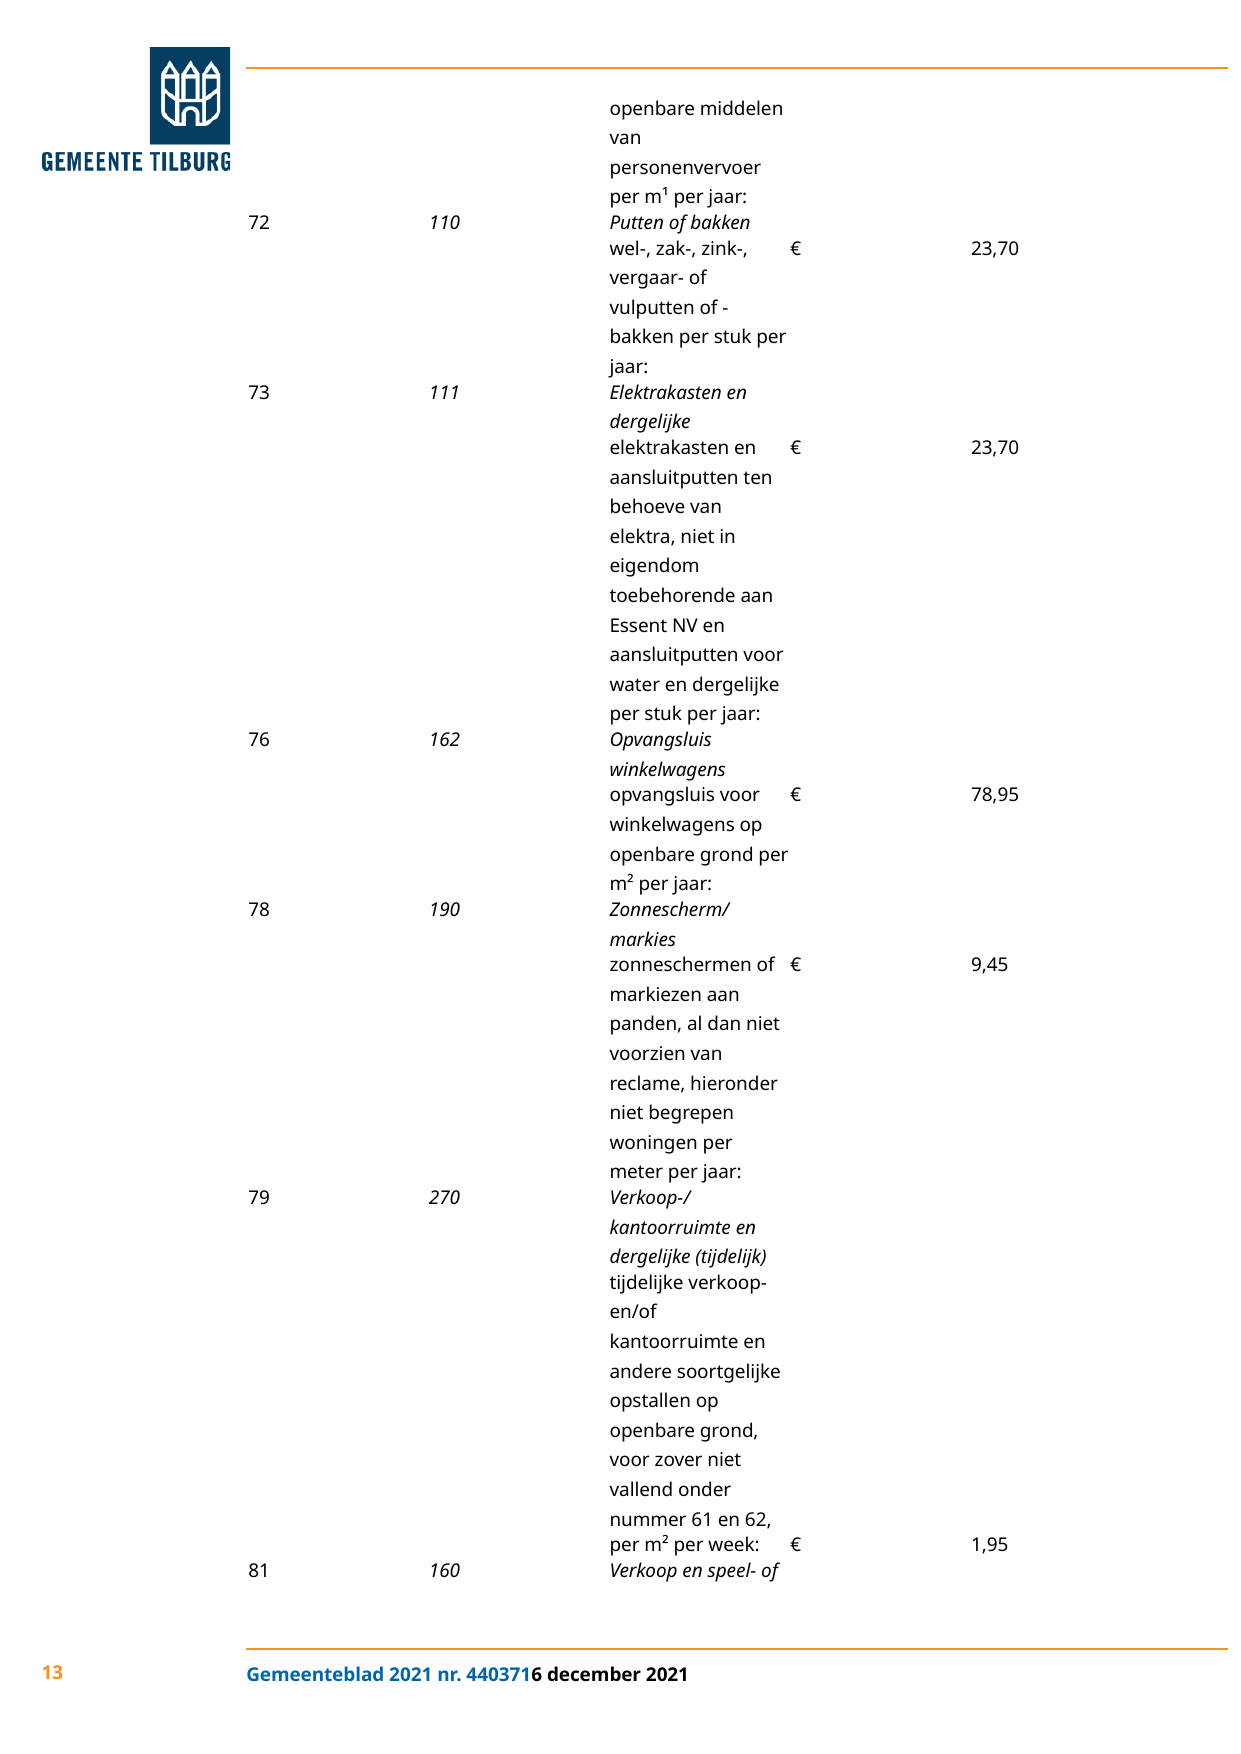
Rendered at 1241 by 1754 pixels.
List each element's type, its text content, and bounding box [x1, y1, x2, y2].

table_cell [790, 726, 971, 782]
table_cell 78 [248, 896, 429, 951]
table_cell [971, 1557, 1152, 1583]
table_cell 78,95 [971, 782, 1152, 896]
table_cell 190 [429, 896, 609, 951]
table_cell [971, 896, 1152, 951]
table_cell [971, 209, 1152, 235]
table_cell Zonnescherm/markies [609, 896, 790, 951]
table_cell 73 [248, 379, 429, 434]
table_cell [971, 726, 1152, 782]
table_cell zonneschermen of markiezen aan panden, al dan niet voorzien van reclame, hieronder niet begrepen woningen per meter per jaar: [609, 951, 790, 1184]
table_cell [429, 951, 609, 1184]
table_cell [790, 1184, 971, 1269]
table_cell [790, 209, 971, 235]
table_cell [971, 379, 1152, 434]
table_cell [248, 782, 429, 896]
table_cell 162 [429, 726, 609, 782]
table_cell [790, 95, 971, 209]
table_cell tijdelijke verkoop- en/of kantoorruimte en andere soortgelijke opstallen op openbare grond, voor zover niet vallend onder nummer 61 en 62, [609, 1269, 790, 1532]
picture [41, 47, 231, 172]
table_cell [248, 951, 429, 1184]
table_cell [971, 95, 1152, 209]
table_cell [248, 1532, 429, 1557]
table_cell 76 [248, 726, 429, 782]
table_cell [429, 1269, 609, 1532]
table_cell [248, 434, 429, 726]
table_cell Verkoop-/kantoorruimte en dergelijke (tijdelijk) [609, 1184, 790, 1269]
table_cell 160 [429, 1557, 609, 1583]
table_cell 81 [248, 1557, 429, 1583]
table_cell 111 [429, 379, 609, 434]
table_cell € [790, 782, 971, 896]
table_cell [429, 95, 609, 209]
table_cell 23,70 [971, 434, 1152, 726]
table_cell opvangsluis voor winkelwagens op openbare grond per m² per jaar: [609, 782, 790, 896]
table_cell [971, 1269, 1152, 1532]
table_cell [429, 235, 609, 379]
table_cell [429, 434, 609, 726]
table_cell elektrakasten en aansluitputten ten behoeve van elektra, niet in eigendom toebehorende aan Essent NV en aansluitputten voor water en dergelijke per stuk per jaar: [609, 434, 790, 726]
table_cell € [790, 434, 971, 726]
table_cell 270 [429, 1184, 609, 1269]
table_cell [790, 896, 971, 951]
table_cell € [790, 1532, 971, 1557]
table_cell [429, 1532, 609, 1557]
table_cell [248, 235, 429, 379]
table_cell 23,70 [971, 235, 1152, 379]
table_cell Putten of bakken [609, 209, 790, 235]
table_cell 79 [248, 1184, 429, 1269]
table_cell [971, 1184, 1152, 1269]
table_cell 110 [429, 209, 609, 235]
table_cell [790, 1269, 971, 1532]
table_cell 72 [248, 209, 429, 235]
table_cell wel-, zak-, zink-, vergaar- of vulputten of -bakken per stuk per jaar: [609, 235, 790, 379]
table_cell 9,45 [971, 951, 1152, 1184]
table_cell per m² per week: [609, 1532, 790, 1557]
table_cell Opvangsluis winkelwagens [609, 726, 790, 782]
table_cell [248, 95, 429, 209]
table_cell [429, 782, 609, 896]
table_cell € [790, 235, 971, 379]
table_cell € [790, 951, 971, 1184]
table_cell Elektrakasten en dergelijke [609, 379, 790, 434]
table_cell Verkoop en speel- of [609, 1557, 790, 1583]
table_cell [248, 1269, 429, 1532]
table_cell openbare middelen van personenvervoer per m¹ per jaar: [609, 95, 790, 209]
table_cell [790, 379, 971, 434]
table_cell 1,95 [971, 1532, 1152, 1557]
table_cell [790, 1557, 971, 1583]
